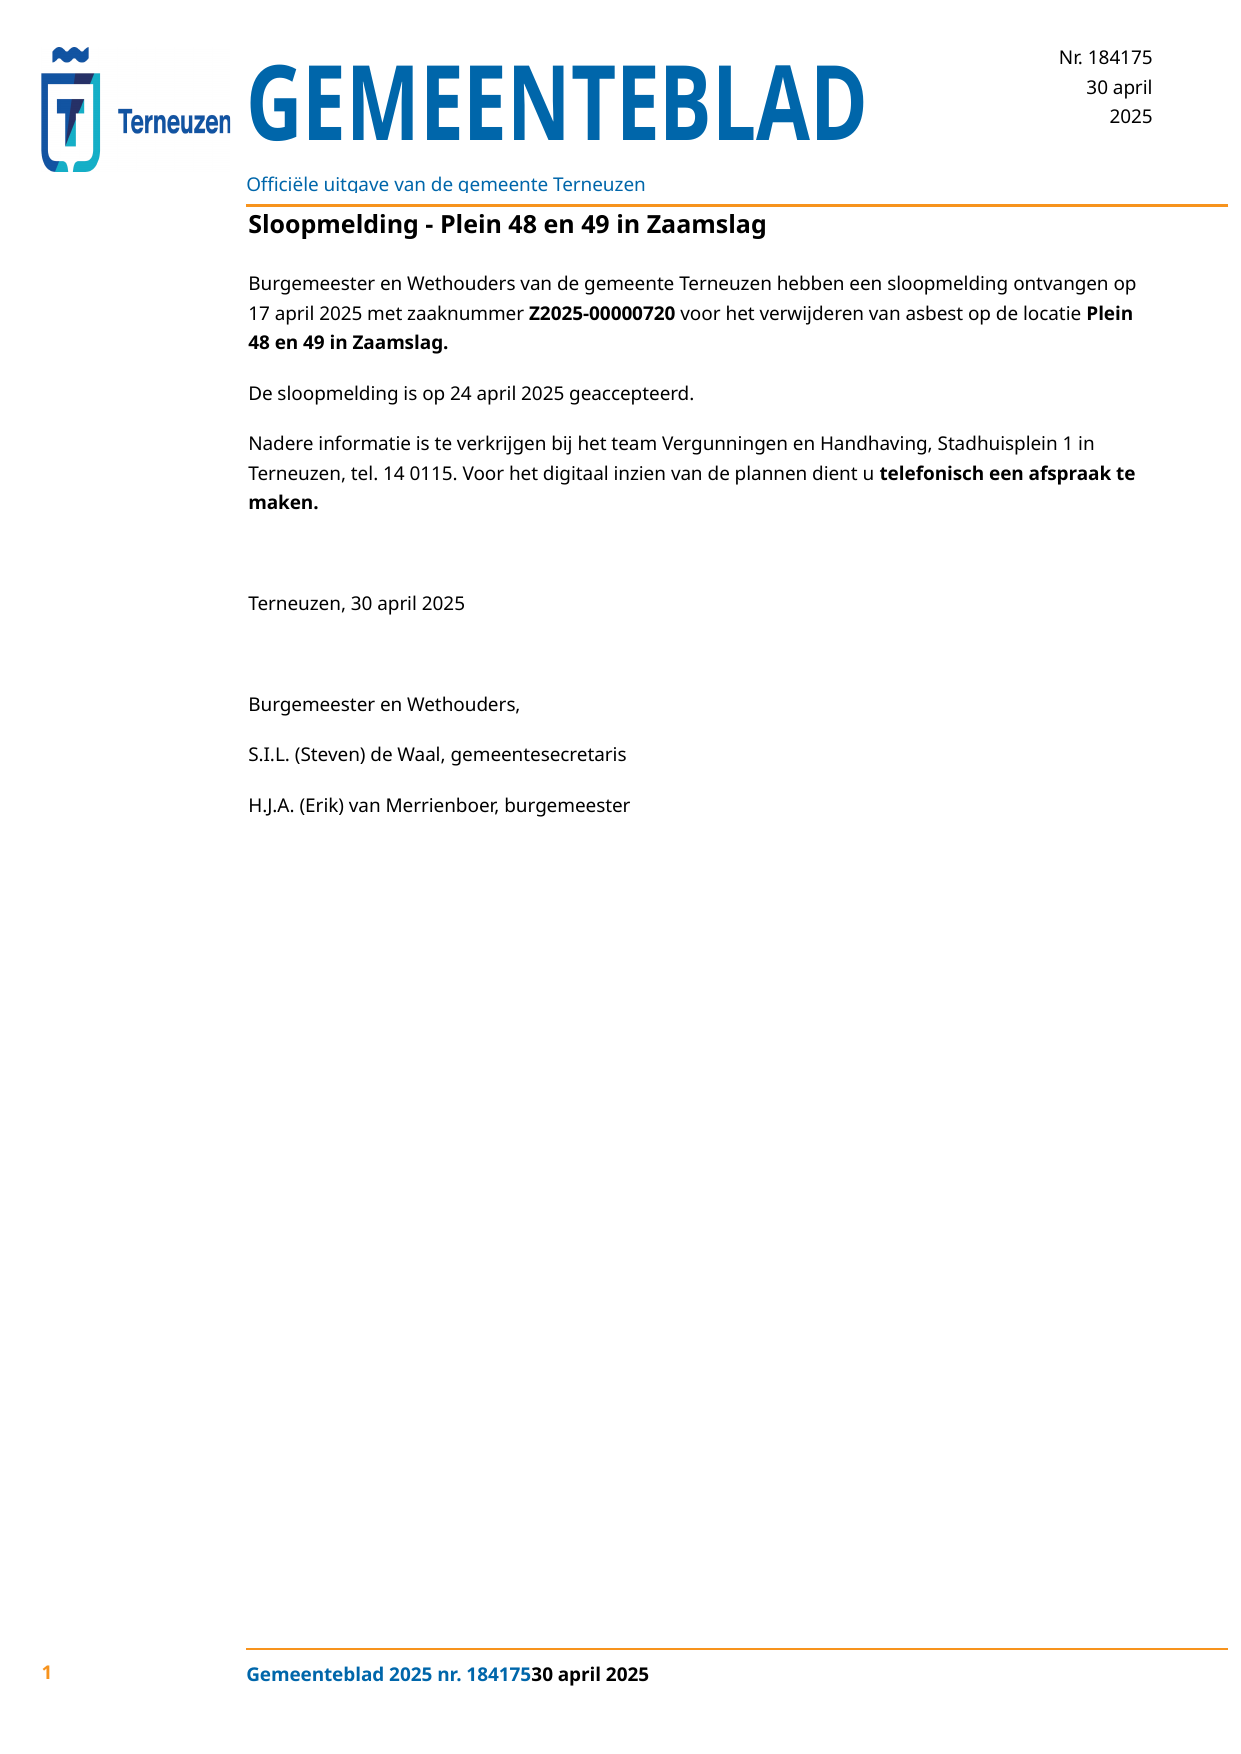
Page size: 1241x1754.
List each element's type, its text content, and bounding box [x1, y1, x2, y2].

picture [41, 47, 231, 172]
text Nadere informatie is te verkrijgen bij het team Vergunningen en Handhaving, Stadhuisplein 1 in Terneuzen, tel. 14 0115. Voor het digitaal inzien van de plannen dient u telefonisch een afspraak te maken. [248, 430, 1152, 515]
text S.I.L. (Steven) de Waal, gemeentesecretaris [248, 742, 1152, 767]
text H.J.A. (Erik) van Merrienboer, burgemeester [248, 792, 1152, 818]
text Burgemeester en Wethouders van de gemeente Terneuzen hebben een sloopmelding ontvangen op 17 april 2025 met zaaknummer Z2025-00000720 voor het verwijderen van asbest op de locatie Plein 48 en 49 in Zaamslag. [248, 270, 1152, 355]
text Burgemeester en Wethouders, [248, 691, 1152, 717]
text Terneuzen, 30 april 2025 [248, 590, 1152, 616]
text De sloopmelding is op 24 april 2025 geaccepteerd. [248, 380, 1152, 406]
text Sloopmelding - Plein 48 en 49 in Zaamslag [248, 207, 1152, 241]
